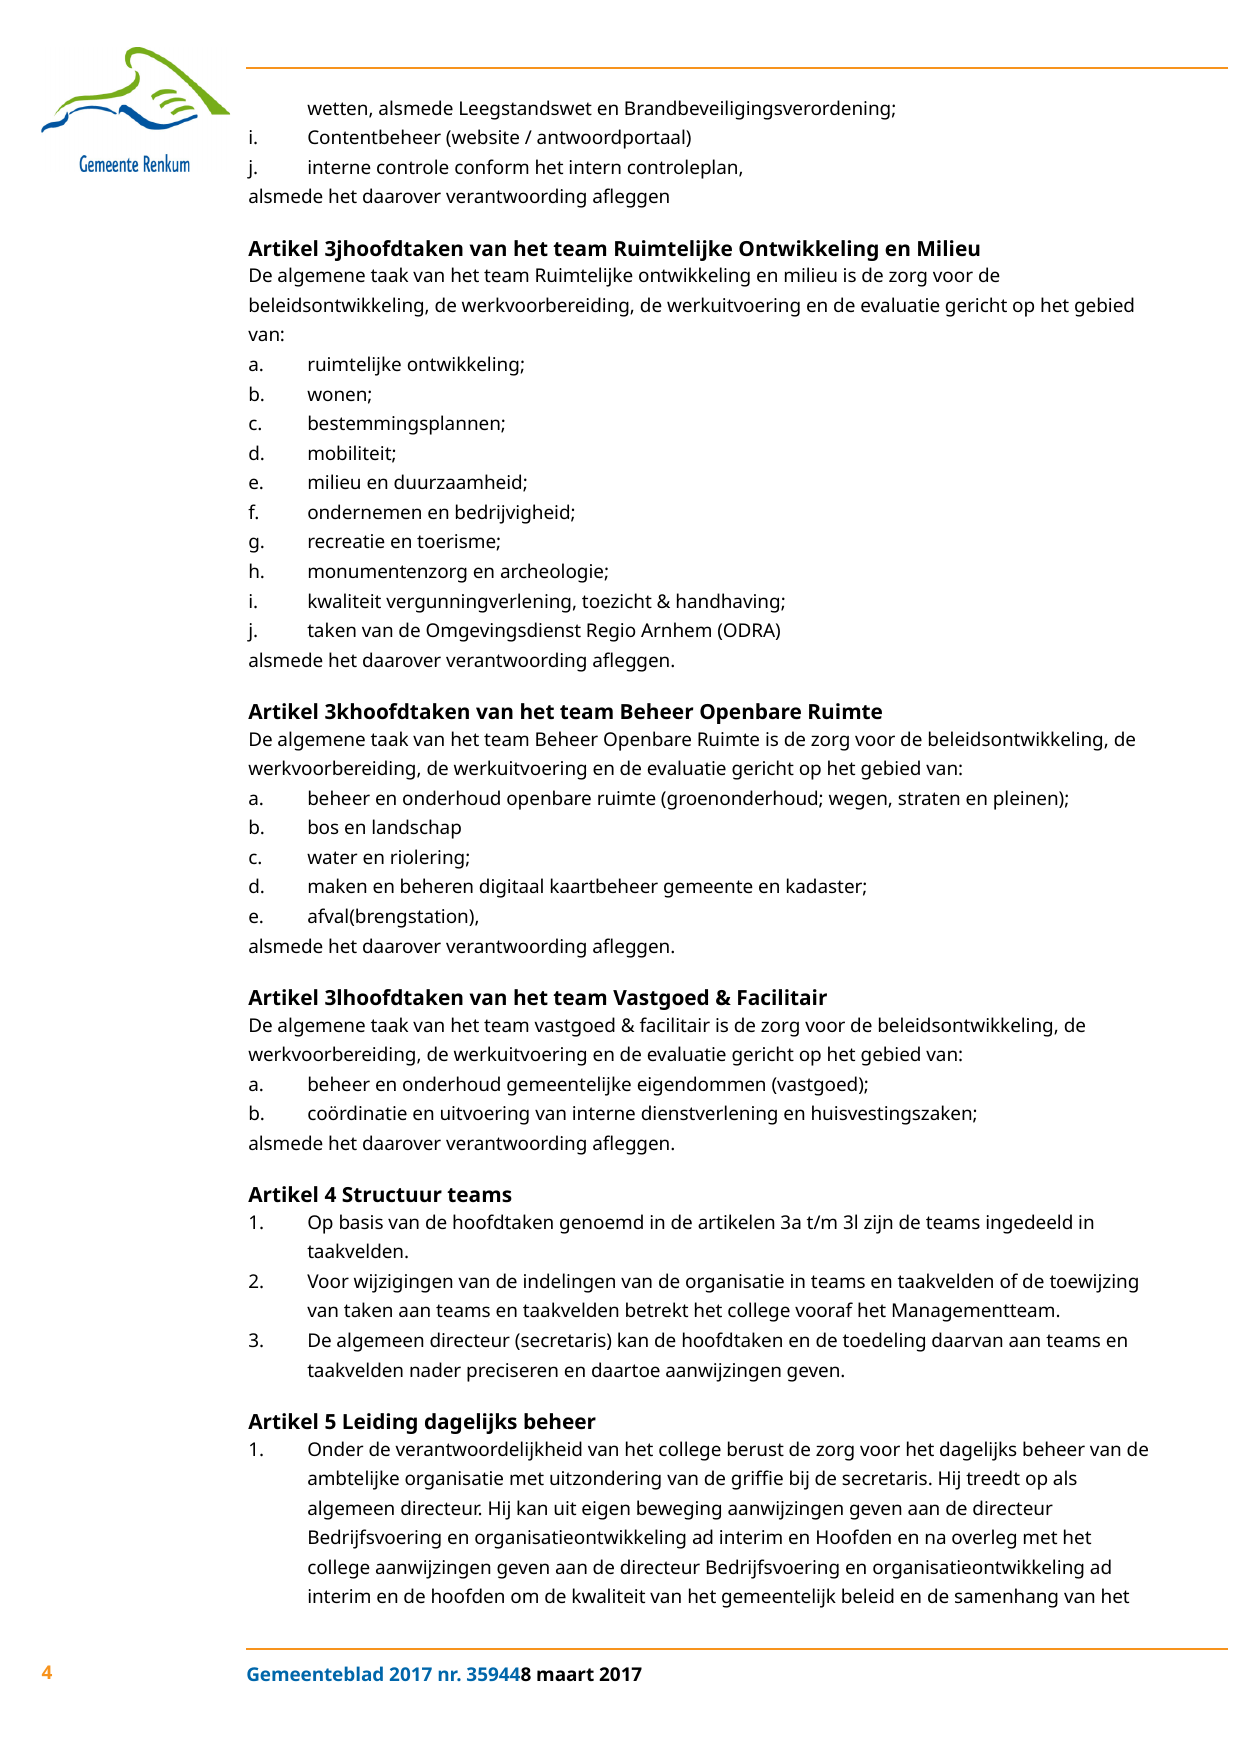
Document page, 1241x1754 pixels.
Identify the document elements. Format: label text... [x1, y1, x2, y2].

list beheer en onderhoud openbare ruimte (groenonderhoud; wegen, straten en pleinen); [248, 785, 1152, 811]
list ruimtelijke ontwikkeling; [248, 351, 1152, 377]
list recreatie en toerisme; [248, 529, 1152, 554]
text alsmede het daarover verantwoording afleggen [248, 183, 1152, 209]
list mobiliteit; [248, 440, 1152, 466]
list bestemmingsplannen; [248, 410, 1152, 436]
list kwaliteit vergunningverlening, toezicht & handhaving; [248, 588, 1152, 613]
text De algemene taak van het team vastgoed & facilitair is de zorg voor de beleidsontwikkeling, de werkvoorbereiding, de werkuitvoering en de evaluatie gericht op het gebied van: [248, 1012, 1152, 1067]
list taken van de Omgevingsdienst Regio Arnhem (ODRA) [248, 617, 1152, 643]
list afval(brengstation), [248, 903, 1152, 929]
list maken en beheren digitaal kaartbeheer gemeente en kadaster; [248, 874, 1152, 899]
list ondernemen en bedrijvigheid; [248, 499, 1152, 525]
list Contentbeheer (website / antwoordportaal) [248, 124, 1152, 150]
text De algemene taak van het team Beheer Openbare Ruimte is de zorg voor de beleidsontwikkeling, de werkvoorbereiding, de werkuitvoering en de evaluatie gericht op het gebied van: [248, 726, 1152, 781]
list De algemeen directeur (secretaris) kan de hoofdtaken en de toedeling daarvan aan teams en taakvelden nader preciseren en daartoe aanwijzingen geven. [248, 1327, 1152, 1383]
list water en riolering; [248, 844, 1152, 870]
list Onder de verantwoordelijkheid van het college berust de zorg voor het dagelijks beheer van de ambtelijke organisatie met uitzondering van de griffie bij de secretaris. Hij treedt op als algemeen directeur. Hij kan uit eigen beweging aanwijzingen geven aan de directeur Bedrijfsvoering en organisatieontwikkeling ad interim en Hoofden en na overleg met het college aanwijzingen geven aan de directeur Bedrijfsvoering en organisatieontwikkeling ad interim en de hoofden om de kwaliteit van het gemeentelijk beleid en de samenhang van het [248, 1436, 1152, 1609]
list wonen; [248, 381, 1152, 406]
list wetten, alsmede Leegstandswet en Brandbeveiligingsverordening; [248, 95, 1152, 121]
list Op basis van de hoofdtaken genoemd in de artikelen 3a t/m 3l zijn de teams ingedeeld in taakvelden. [248, 1209, 1152, 1264]
text De algemene taak van het team Ruimtelijke ontwikkeling en milieu is de zorg voor de beleidsontwikkeling, de werkvoorbereiding, de werkuitvoering en de evaluatie gericht op het gebied van: [248, 262, 1152, 347]
list beheer en onderhoud gemeentelijke eigendommen (vastgoed); [248, 1071, 1152, 1097]
text Artikel 3lhoofdtaken van het team Vastgoed & Facilitair [248, 983, 1152, 1012]
text Artikel 4 Structuur teams [248, 1181, 1152, 1209]
text Artikel 3jhoofdtaken van het team Ruimtelijke Ontwikkeling en Milieu [248, 234, 1152, 262]
list milieu en duurzaamheid; [248, 469, 1152, 495]
picture [41, 47, 231, 172]
list Voor wijzigingen van de indelingen van de organisatie in teams en taakvelden of de toewijzing van taken aan teams en taakvelden betrekt het college vooraf het Managementteam. [248, 1268, 1152, 1323]
list interne controle conform het intern controleplan, [248, 154, 1152, 180]
text Artikel 5 Leiding dagelijks beheer [248, 1407, 1152, 1436]
text alsmede het daarover verantwoording afleggen. [248, 647, 1152, 673]
list monumentenzorg en archeologie; [248, 558, 1152, 584]
list bos en landschap [248, 814, 1152, 840]
list coördinatie en uitvoering van interne dienstverlening en huisvestingszaken; [248, 1101, 1152, 1126]
text alsmede het daarover verantwoording afleggen. [248, 1130, 1152, 1156]
text alsmede het daarover verantwoording afleggen. [248, 933, 1152, 959]
text Artikel 3khoofdtaken van het team Beheer Openbare Ruimte [248, 697, 1152, 726]
